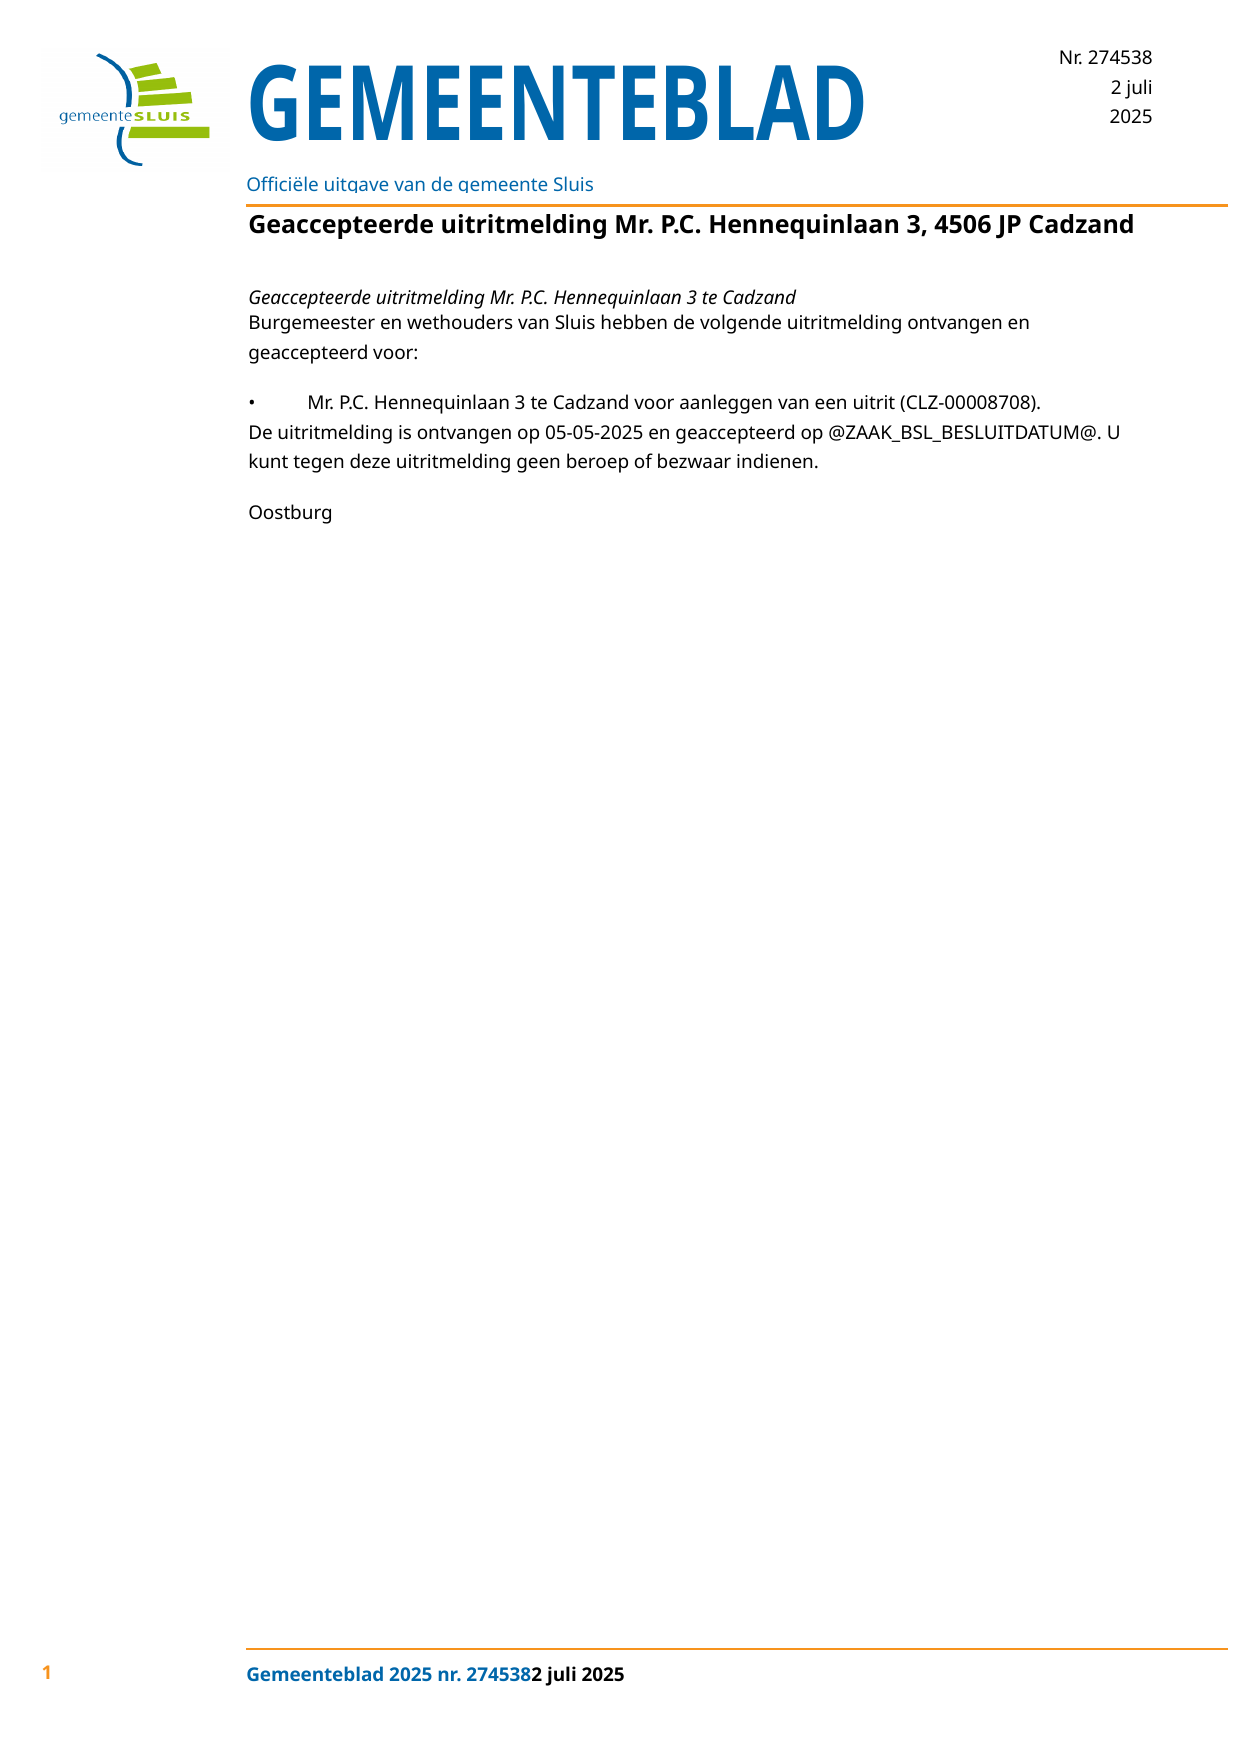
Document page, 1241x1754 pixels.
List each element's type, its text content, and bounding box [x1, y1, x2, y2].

text De uitritmelding is ontvangen op 05-05-2025 en geaccepteerd op @ZAAK_BSL_BESLUITDATUM@. U kunt tegen deze uitritmelding geen beroep of bezwaar indienen. [248, 419, 1152, 474]
text Oostburg [248, 499, 1152, 525]
list Mr. P.C. Hennequinlaan 3 te Cadzand voor aanleggen van een uitrit (CLZ-00008708). [248, 389, 1152, 415]
text Geaccepteerde uitritmelding Mr. P.C. Hennequinlaan 3, 4506 JP Cadzand [248, 207, 1152, 241]
text Geaccepteerde uitritmelding Mr. P.C. Hennequinlaan 3 te Cadzand [248, 284, 1152, 309]
text Burgemeester en wethouders van Sluis hebben de volgende uitritmelding ontvangen en geaccepteerd voor: [248, 309, 1152, 365]
picture [41, 47, 231, 172]
